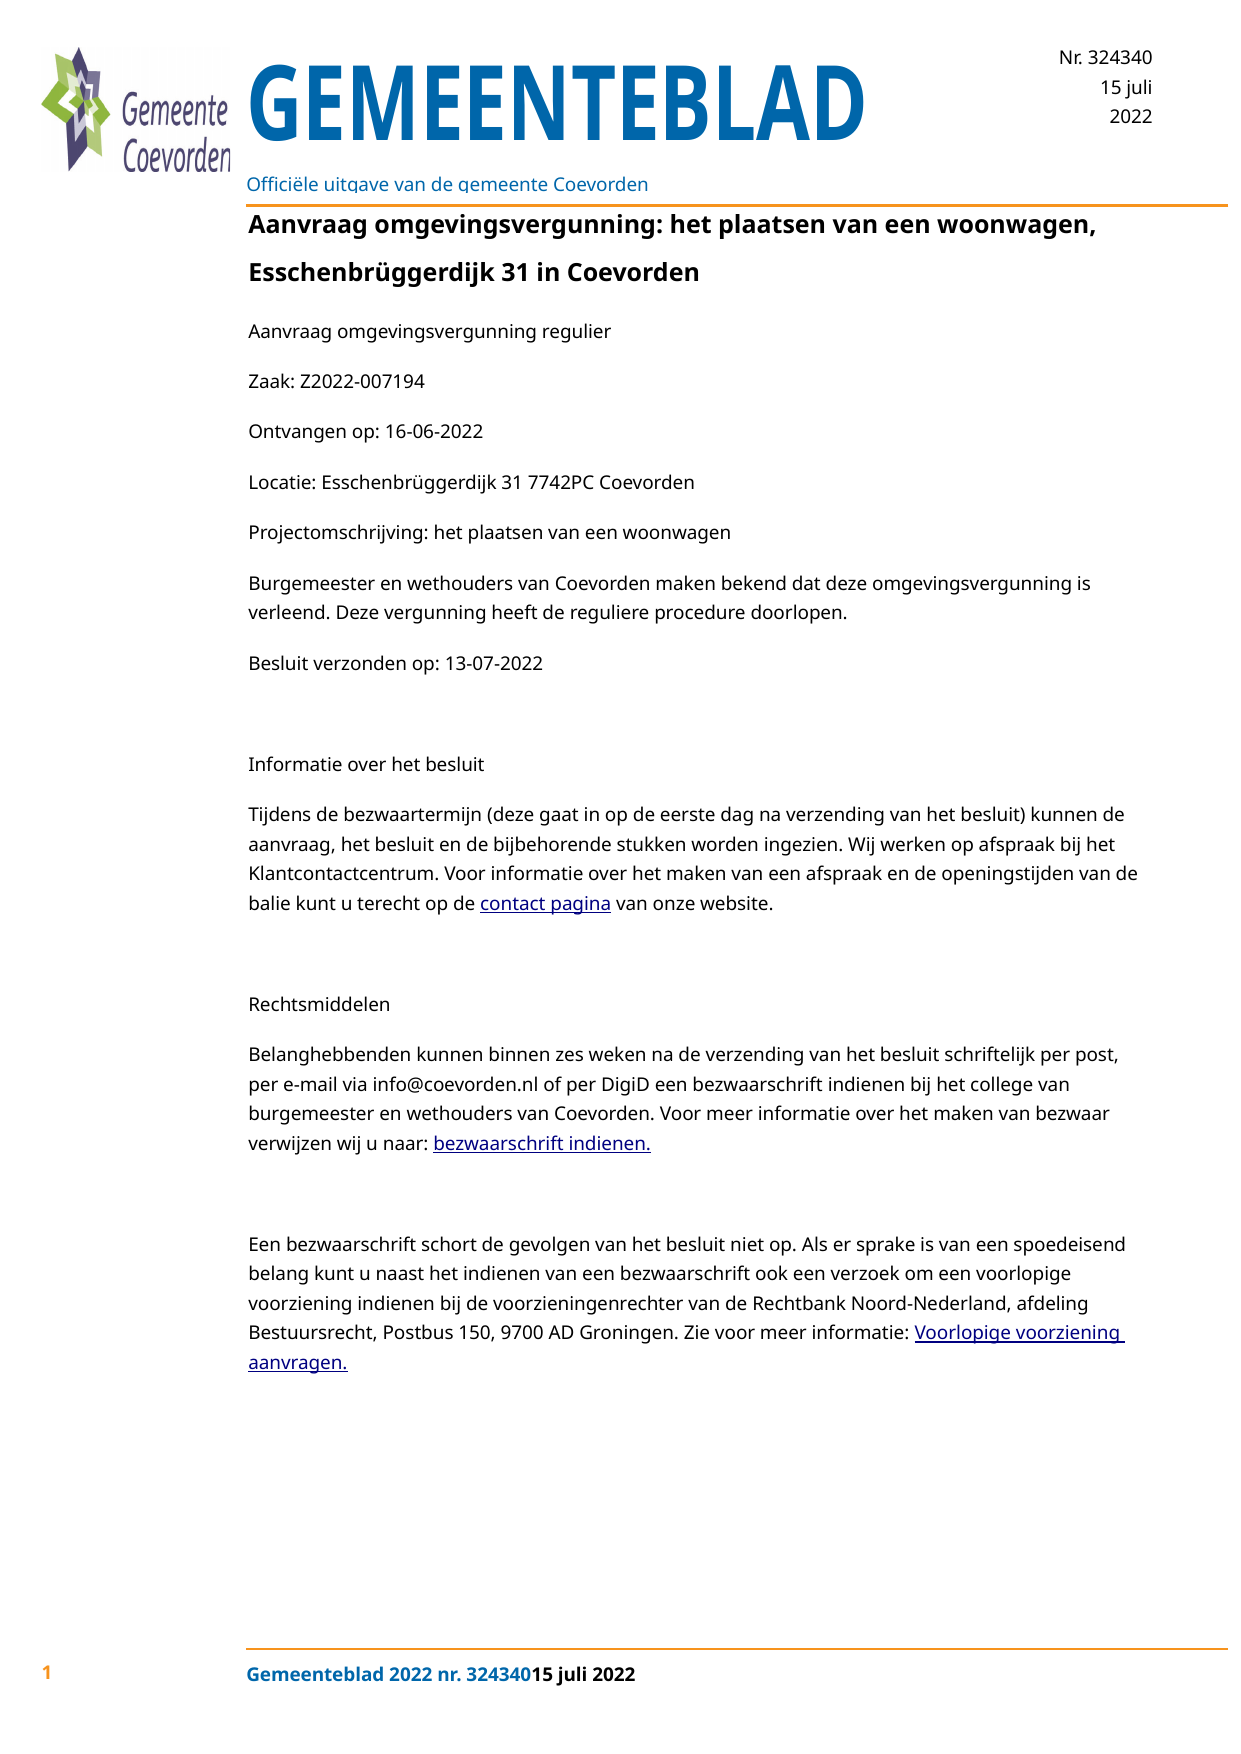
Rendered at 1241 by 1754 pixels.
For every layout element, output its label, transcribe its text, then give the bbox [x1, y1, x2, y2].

text Aanvraag omgevingsvergunning: het plaatsen van een woonwagen, Esschenbrüggerdijk 31 in Coevorden [248, 207, 1152, 288]
text Besluit verzonden op: 13-07-2022 [248, 650, 1152, 676]
text Locatie: Esschenbrüggerdijk 31 7742PC Coevorden [248, 469, 1152, 495]
text Projectomschrijving: het plaatsen van een woonwagen [248, 519, 1152, 545]
text Rechtsmiddelen [248, 991, 1152, 1017]
text Aanvraag omgevingsvergunning regulier [248, 318, 1152, 344]
text Zaak: Z2022-007194 [248, 368, 1152, 394]
text Burgemeester en wethouders van Coevorden maken bekend dat deze omgevingsvergunning is verleend. Deze vergunning heeft de reguliere procedure doorlopen. [248, 570, 1152, 625]
text Een bezwaarschrift schort de gevolgen van het besluit niet op. Als er sprake is van een spoedeisend belang kunt u naast het indienen van een bezwaarschrift ook een verzoek om een voorlopige voorziening indienen bij de voorzieningenrechter van de Rechtbank Noord-Nederland, afdeling Bestuursrecht, Postbus 150, 9700 AD Groningen. Zie voor meer informatie: Voorlopige voorziening aanvragen. [248, 1231, 1152, 1375]
text Tijdens de bezwaartermijn (deze gaat in op de eerste dag na verzending van het besluit) kunnen de aanvraag, het besluit en de bijbehorende stukken worden ingezien. Wij werken op afspraak bij het Klantcontactcentrum. Voor informatie over het maken van een afspraak en de openingstijden van de balie kunt u terecht op de contact pagina van onze website. [248, 801, 1152, 916]
text Informatie over het besluit [248, 751, 1152, 777]
picture [41, 47, 231, 172]
text Ontvangen op: 16-06-2022 [248, 419, 1152, 444]
text Belanghebbenden kunnen binnen zes weken na de verzending van het besluit schriftelijk per post, per e-mail via info@coevorden.nl of per DigiD een bezwaarschrift indienen bij het college van burgemeester en wethouders van Coevorden. Voor meer informatie over het maken van bezwaar verwijzen wij u naar: bezwaarschrift indienen. [248, 1041, 1152, 1156]
